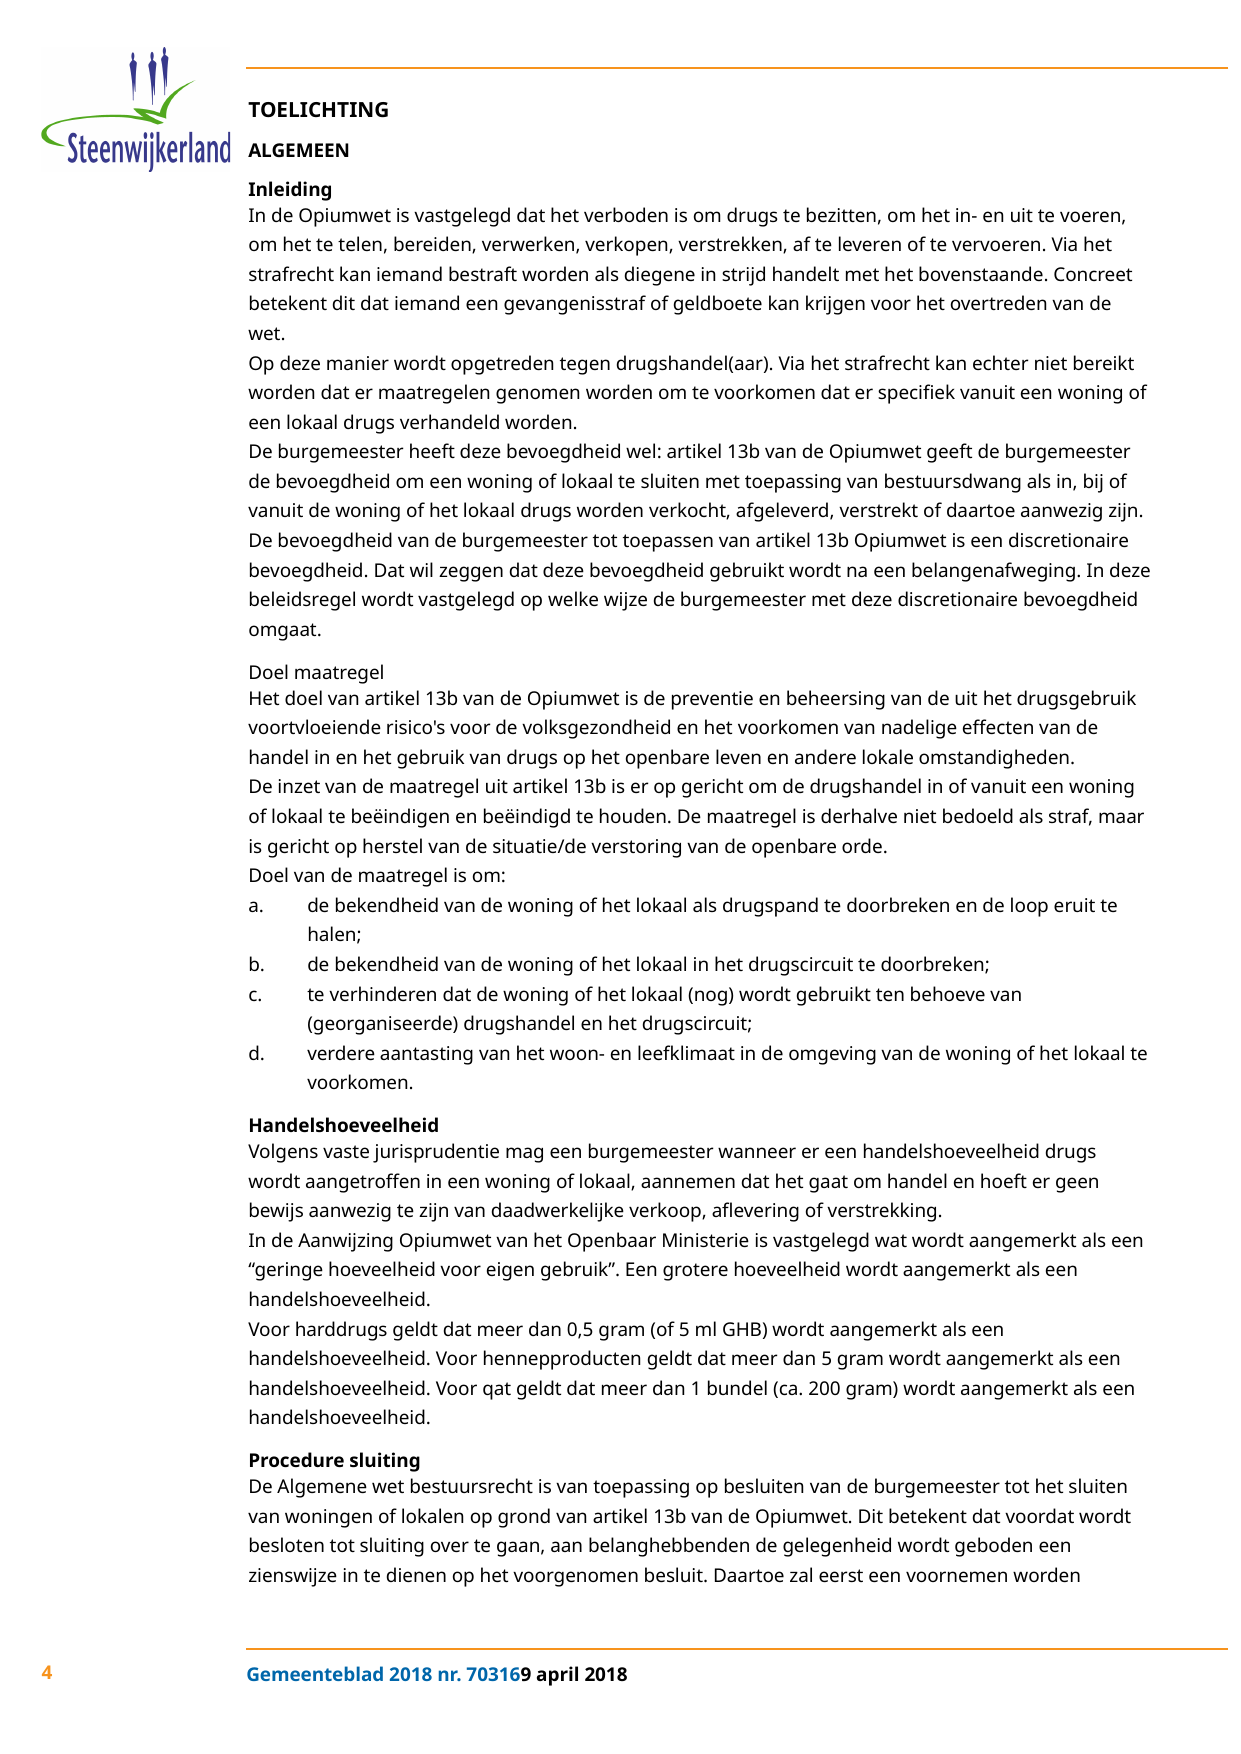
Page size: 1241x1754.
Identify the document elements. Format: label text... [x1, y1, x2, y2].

text ALGEMEEN [248, 137, 1152, 163]
text Voor harddrugs geldt dat meer dan 0,5 gram (of 5 ml GHB) wordt aangemerkt als een handelshoeveelheid. Voor hennepproducten geldt dat meer dan 5 gram wordt aangemerkt als een handelshoeveelheid. Voor qat geldt dat meer dan 1 bundel (ca. 200 gram) wordt aangemerkt als een handelshoeveelheid. [248, 1316, 1152, 1430]
text Handelshoeveelheid [248, 1113, 1152, 1138]
text Inleiding [248, 176, 1152, 202]
text De Algemene wet bestuursrecht is van toepassing op besluiten van de burgemeester tot het sluiten van woningen of lokalen op grond van artikel 13b van de Opiumwet. Dit betekent dat voordat wordt besloten tot sluiting over te gaan, aan belanghebbenden de gelegenheid wordt geboden een zienswijze in te dienen op het voorgenomen besluit. Daartoe zal eerst een voornemen worden [248, 1473, 1152, 1588]
text De burgemeester heeft deze bevoegdheid wel: artikel 13b van de Opiumwet geeft de burgemeester de bevoegdheid om een woning of lokaal te sluiten met toepassing van bestuursdwang als in, bij of vanuit de woning of het lokaal drugs worden verkocht, afgeleverd, verstrekt of daartoe aanwezig zijn. [248, 438, 1152, 523]
text Procedure sluiting [248, 1448, 1152, 1473]
text Doel van de maatregel is om: [248, 862, 1152, 888]
text De bevoegdheid van de burgemeester tot toepassen van artikel 13b Opiumwet is een discretionaire bevoegdheid. Dat wil zeggen dat deze bevoegdheid gebruikt wordt na een belangenafweging. In deze beleidsregel wordt vastgelegd op welke wijze de burgemeester met deze discretionaire bevoegdheid omgaat. [248, 527, 1152, 642]
text Op deze manier wordt opgetreden tegen drugshandel(aar). Via het strafrecht kan echter niet bereikt worden dat er maatregelen genomen worden om te voorkomen dat er specifiek vanuit een woning of een lokaal drugs verhandeld worden. [248, 350, 1152, 435]
list de bekendheid van de woning of het lokaal in het drugscircuit te doorbreken; [248, 951, 1152, 977]
list te verhinderen dat de woning of het lokaal (nog) wordt gebruikt ten behoeve van (georganiseerde) drugshandel en het drugscircuit; [248, 981, 1152, 1036]
text Het doel van artikel 13b van de Opiumwet is de preventie en beheersing van de uit het drugsgebruik voortvloeiende risico's voor de volksgezondheid en het voorkomen van nadelige effecten van de handel in en het gebruik van drugs op het openbare leven en andere lokale omstandigheden. [248, 685, 1152, 770]
text De inzet van de maatregel uit artikel 13b is er op gericht om de drugshandel in of vanuit een woning of lokaal te beëindigen en beëindigd te houden. De maatregel is derhalve niet bedoeld als straf, maar is gericht op herstel van de situatie/de verstoring van de openbare orde. [248, 774, 1152, 858]
text TOELICHTING [248, 95, 1152, 123]
text Doel maatregel [248, 659, 1152, 685]
text In de Aanwijzing Opiumwet van het Openbaar Ministerie is vastgelegd wat wordt aangemerkt als een “geringe hoeveelheid voor eigen gebruik”. Een grotere hoeveelheid wordt aangemerkt als een handelshoeveelheid. [248, 1227, 1152, 1312]
list de bekendheid van de woning of het lokaal als drugspand te doorbreken en de loop eruit te halen; [248, 892, 1152, 947]
list verdere aantasting van het woon- en leefklimaat in de omgeving van de woning of het lokaal te voorkomen. [248, 1040, 1152, 1095]
text In de Opiumwet is vastgelegd dat het verboden is om drugs te bezitten, om het in- en uit te voeren, om het te telen, bereiden, verwerken, verkopen, verstrekken, af te leveren of te vervoeren. Via het strafrecht kan iemand bestraft worden als diegene in strijd handelt met het bovenstaande. Concreet betekent dit dat iemand een gevangenisstraf of geldboete kan krijgen voor het overtreden van de wet. [248, 202, 1152, 346]
picture [41, 47, 231, 172]
text Volgens vaste jurisprudentie mag een burgemeester wanneer er een handelshoeveelheid drugs wordt aangetroffen in een woning of lokaal, aannemen dat het gaat om handel en hoeft er geen bewijs aanwezig te zijn van daadwerkelijke verkoop, aflevering of verstrekking. [248, 1138, 1152, 1223]
